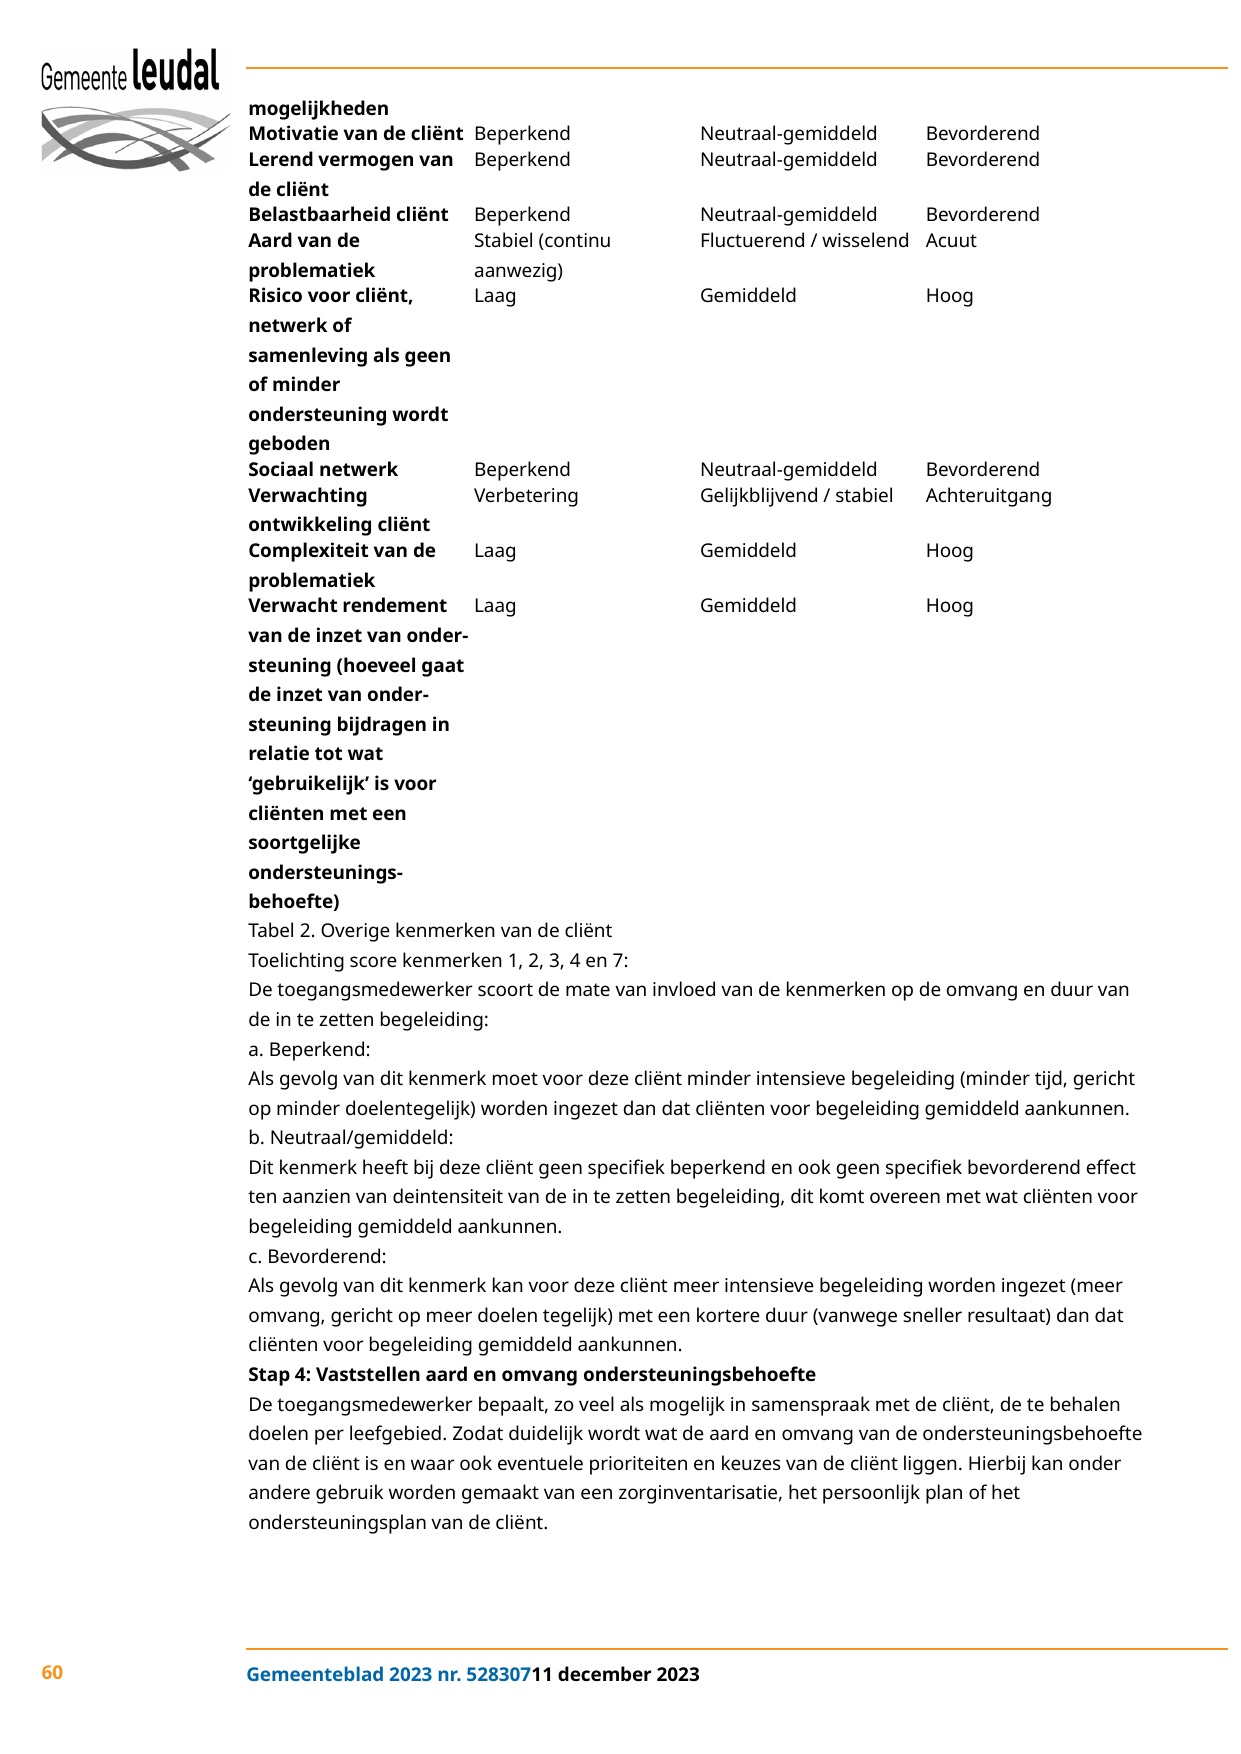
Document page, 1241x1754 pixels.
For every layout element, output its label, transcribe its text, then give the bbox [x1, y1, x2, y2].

table_cell Gemiddeld [700, 283, 926, 456]
text a. Beperkend: [248, 1036, 1152, 1061]
table_cell Neutraal-gemiddeld [700, 456, 926, 482]
table_cell Verwacht rendement van de inzet van onder­steuning (hoeveel gaat de inzet van onder­steuning bijdragen in relatie tot wat ‘gebruikelijk’ is voor cliënten met een soortgelijke ondersteunings­behoefte) [248, 593, 474, 914]
table_cell Hoog [926, 283, 1152, 456]
text De toegangsmedewerker bepaalt, zo veel als mogelijk in samenspraak met de cliënt, de te behalen doelen per leefgebied. Zodat duidelijk wordt wat de aard en omvang van de ondersteuningsbehoefte van de cliënt is en waar ook eventuele prioriteiten en keuzes van de cliënt liggen. Hierbij kan onder andere gebruik worden gemaakt van een zorginventarisatie, het persoonlijk plan of het ondersteuningsplan van de cliënt. [248, 1391, 1152, 1535]
table_cell Achteruitgang [926, 482, 1152, 537]
table_cell Aard van de problematiek [248, 227, 474, 283]
table_cell Lerend vermogen van de cliënt [248, 146, 474, 202]
table_cell Acuut [926, 227, 1152, 283]
picture [41, 47, 231, 172]
table_cell Bevorderend [926, 456, 1152, 482]
table_cell Neutraal-gemiddeld [700, 146, 926, 202]
table_cell Risico voor cliënt, netwerk of samenleving als geen of minder ondersteuning wordt geboden [248, 283, 474, 456]
table_cell Bevorderend [926, 146, 1152, 202]
table_cell Sociaal netwerk [248, 456, 474, 482]
text Als gevolg van dit kenmerk moet voor deze cliënt minder intensieve begeleiding (minder tijd, gericht op minder doelentegelijk) worden ingezet dan dat cliënten voor begeleiding gemiddeld aankunnen. [248, 1065, 1152, 1121]
table_cell Laag [474, 593, 700, 914]
table_cell Verwachting ontwikkeling cliënt [248, 482, 474, 537]
text Als gevolg van dit kenmerk kan voor deze cliënt meer intensieve begeleiding worden ingezet (meer omvang, gericht op meer doelen tegelijk) met een kortere duur (vanwege sneller resultaat) dan dat cliënten voor begeleiding gemiddeld aankunnen. [248, 1272, 1152, 1357]
table_cell Beperkend [474, 146, 700, 202]
table_cell Stabiel (continu aanwezig) [474, 227, 700, 283]
text Tabel 2. Overige kenmerken van de cliënt [248, 917, 1152, 943]
text c. Bevorderend: [248, 1243, 1152, 1268]
table_cell Gemiddeld [700, 593, 926, 914]
table_cell Gelijkblijvend / stabiel [700, 482, 926, 537]
table_cell Beperkend [474, 202, 700, 227]
table_cell mogelijkheden [248, 95, 474, 121]
table_cell Complexiteit van de problematiek [248, 537, 474, 593]
table_cell Laag [474, 537, 700, 593]
table_cell [926, 95, 1152, 121]
table_cell Fluctuerend / wisselend [700, 227, 926, 283]
text Toelichting score kenmerken 1, 2, 3, 4 en 7: [248, 947, 1152, 973]
table_cell Laag [474, 283, 700, 456]
table_cell Belastbaarheid cliënt [248, 202, 474, 227]
table_cell Verbetering [474, 482, 700, 537]
table_cell Hoog [926, 537, 1152, 593]
table_cell Hoog [926, 593, 1152, 914]
text Dit kenmerk heeft bij deze cliënt geen specifiek beperkend en ook geen specifiek bevorderend effect ten aanzien van deintensiteit van de in te zetten begeleiding, dit komt overeen met wat cliënten voor begeleiding gemiddeld aankunnen. [248, 1154, 1152, 1239]
table_cell Bevorderend [926, 202, 1152, 227]
table_cell Gemiddeld [700, 537, 926, 593]
text Stap 4: Vaststellen aard en omvang ondersteuningsbehoefte [248, 1361, 1152, 1387]
table_cell Motivatie van de cliënt [248, 121, 474, 146]
table_cell [474, 95, 700, 121]
table_cell Bevorderend [926, 121, 1152, 146]
table_cell Neutraal-gemiddeld [700, 202, 926, 227]
text b. Neutraal/gemiddeld: [248, 1124, 1152, 1150]
table_cell Beperkend [474, 121, 700, 146]
table_cell Beperkend [474, 456, 700, 482]
text De toegangsmedewerker scoort de mate van invloed van de kenmerken op de omvang en duur van de in te zetten begeleiding: [248, 977, 1152, 1032]
table_cell Neutraal-gemiddeld [700, 121, 926, 146]
table_cell [700, 95, 926, 121]
